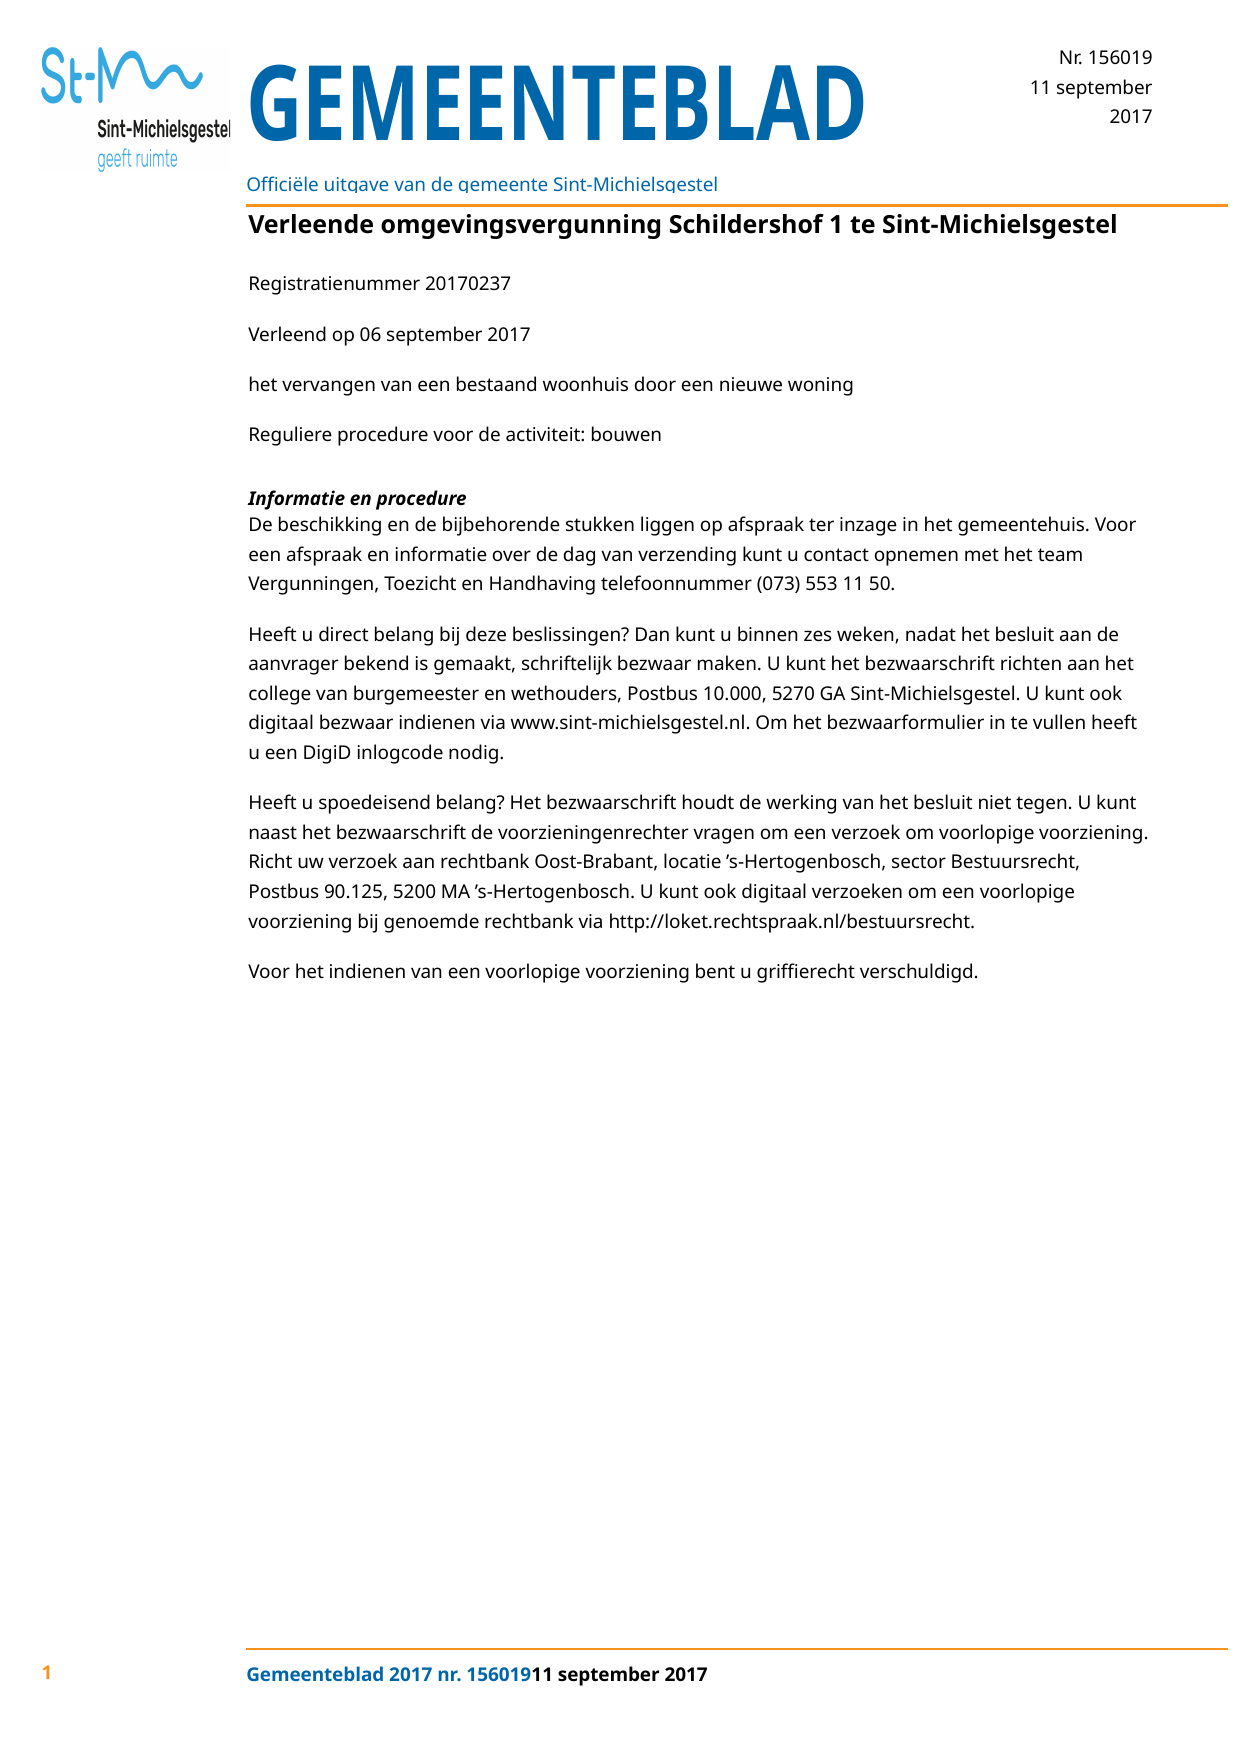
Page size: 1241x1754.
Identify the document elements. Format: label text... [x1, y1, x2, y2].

text Informatie en procedure [248, 486, 1152, 511]
text Registratienummer 20170237 [248, 270, 1152, 296]
text Reguliere procedure voor de activiteit: bouwen [248, 422, 1152, 447]
text Heeft u spoedeisend belang? Het bezwaarschrift houdt de werking van het besluit niet tegen. U kunt naast het bezwaarschrift de voorzieningenrechter vragen om een verzoek om voorlopige voorziening. Richt uw verzoek aan rechtbank Oost-Brabant, locatie ’s-Hertogenbosch, sector Bestuursrecht, Postbus 90.125, 5200 MA ’s-Hertogenbosch. U kunt ook digitaal verzoeken om een voorlopige voorziening bij genoemde rechtbank via http://loket.rechtspraak.nl/bestuursrecht. [248, 789, 1152, 934]
text Verleende omgevingsvergunning Schildershof 1 te Sint-Michielsgestel [248, 207, 1152, 241]
text De beschikking en de bijbehorende stukken liggen op afspraak ter inzage in het gemeentehuis. Voor een afspraak en informatie over de dag van verzending kunt u contact opnemen met het team Vergunningen, Toezicht en Handhaving telefoonnummer (073) 553 11 50. [248, 511, 1152, 596]
text Heeft u direct belang bij deze beslissingen? Dan kunt u binnen zes weken, nadat het besluit aan de aanvrager bekend is gemaakt, schriftelijk bezwaar maken. U kunt het bezwaarschrift richten aan het college van burgemeester en wethouders, Postbus 10.000, 5270 GA Sint-Michielsgestel. U kunt ook digitaal bezwaar indienen via www.sint-michielsgestel.nl. Om het bezwaarformulier in te vullen heeft u een DigiD inlogcode nodig. [248, 621, 1152, 765]
text Voor het indienen van een voorlopige voorziening bent u griffierecht verschuldigd. [248, 958, 1152, 984]
text Verleend op 06 september 2017 [248, 321, 1152, 346]
picture [41, 47, 231, 172]
text het vervangen van een bestaand woonhuis door een nieuwe woning [248, 371, 1152, 397]
